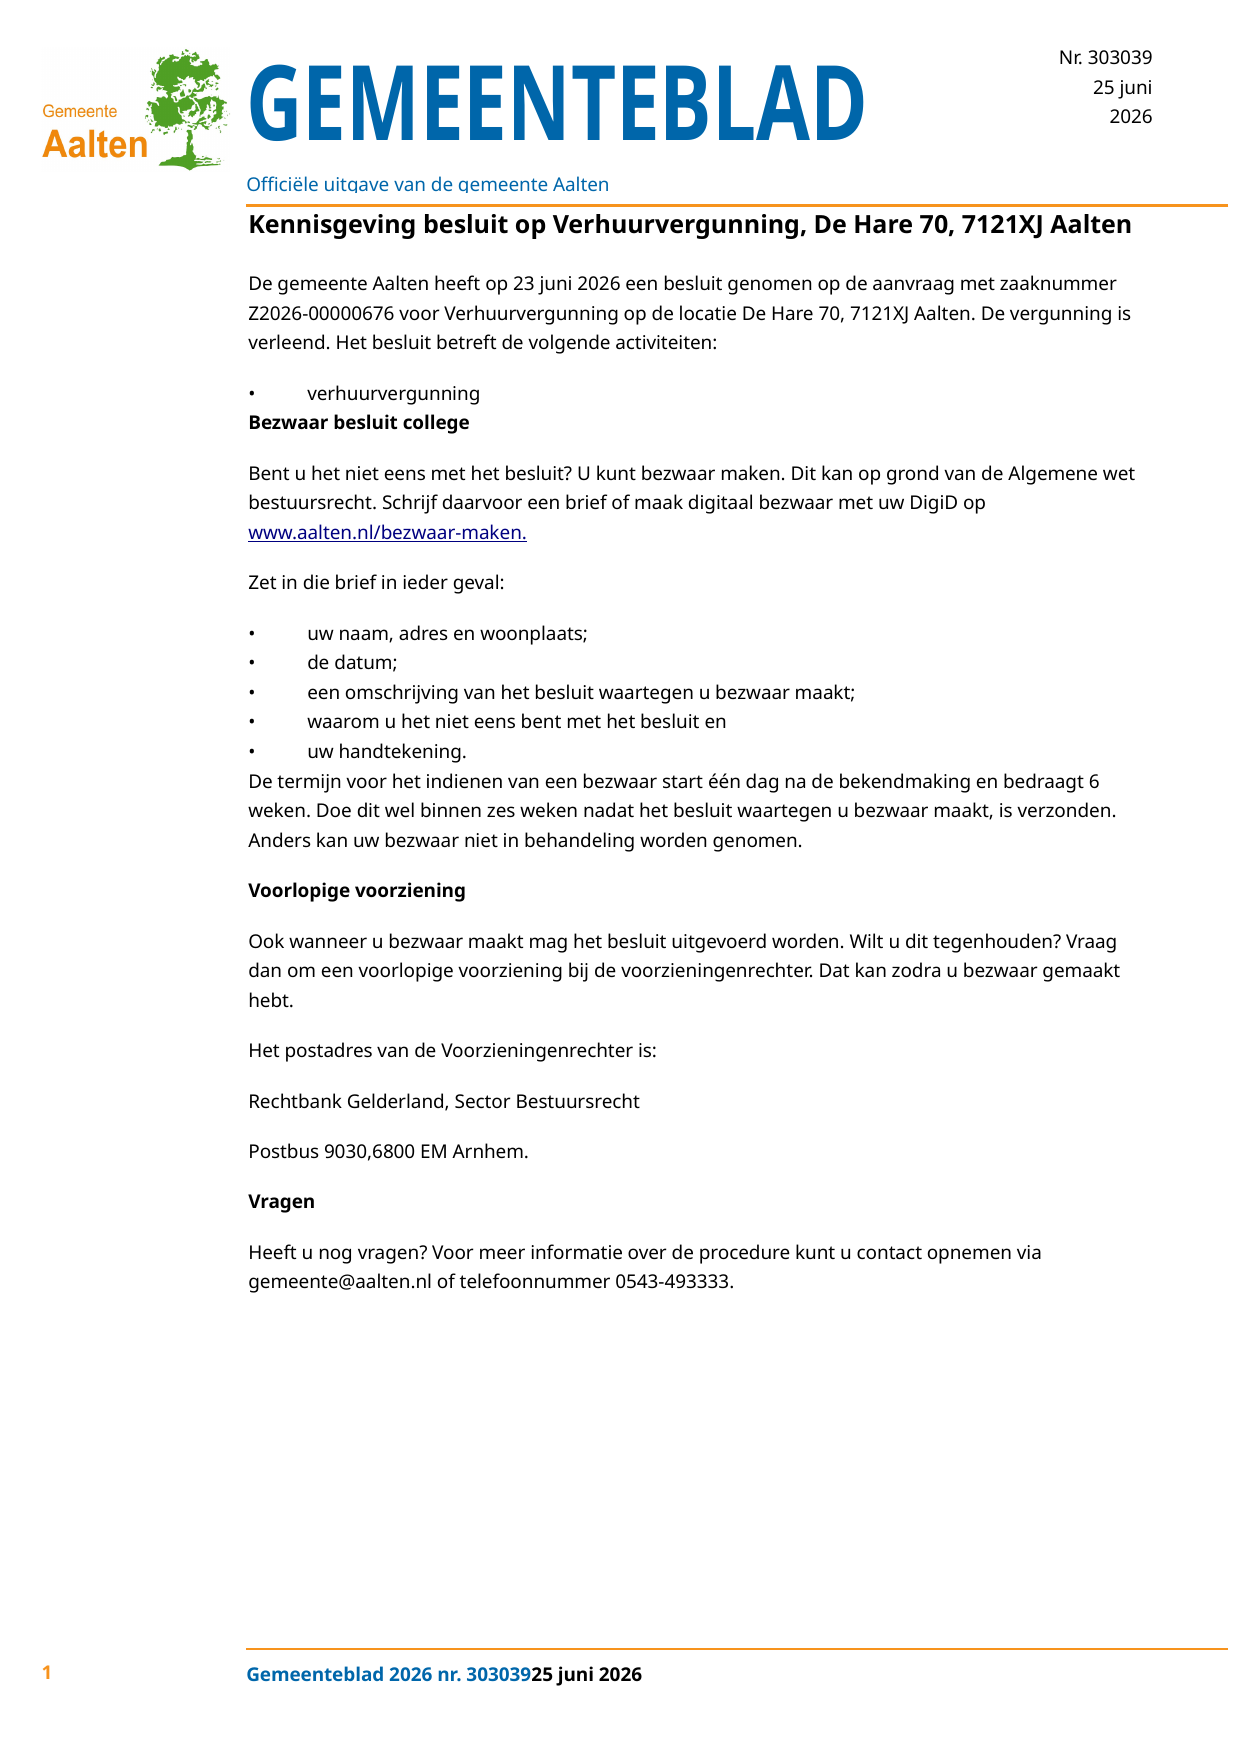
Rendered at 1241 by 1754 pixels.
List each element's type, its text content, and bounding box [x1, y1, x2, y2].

text Vragen [248, 1189, 1152, 1214]
text Zet in die brief in ieder geval: [248, 569, 1152, 595]
text Ook wanneer u bezwaar maakt mag het besluit uitgevoerd worden. Wilt u dit tegenhouden? Vraag dan om een voorlopige voorziening bij de voorzieningenrechter. Dat kan zodra u bezwaar gemaakt hebt. [248, 928, 1152, 1013]
list uw handtekening. [248, 738, 1152, 764]
text Voorlopige voorziening [248, 877, 1152, 903]
text Bezwaar besluit college [248, 409, 1152, 435]
text Postbus 9030,6800 EM Arnhem. [248, 1138, 1152, 1164]
list uw naam, adres en woonplaats; [248, 620, 1152, 646]
text Heeft u nog vragen? Voor meer informatie over de procedure kunt u contact opnemen via gemeente@aalten.nl of telefoonnummer 0543-493333. [248, 1239, 1152, 1294]
text Rechtbank Gelderland, Sector Bestuursrecht [248, 1088, 1152, 1113]
list een omschrijving van het besluit waartegen u bezwaar maakt; [248, 679, 1152, 705]
text De termijn voor het indienen van een bezwaar start één dag na de bekendmaking en bedraagt 6 weken. Doe dit wel binnen zes weken nadat het besluit waartegen u bezwaar maakt, is verzonden. Anders kan uw bezwaar niet in behandeling worden genomen. [248, 768, 1152, 853]
picture [41, 47, 231, 172]
text Kennisgeving besluit op Verhuurvergunning, De Hare 70, 7121XJ Aalten [248, 207, 1152, 241]
text De gemeente Aalten heeft op 23 juni 2026 een besluit genomen op de aanvraag met zaaknummer Z2026-00000676 voor Verhuurvergunning op de locatie De Hare 70, 7121XJ Aalten. De vergunning is verleend. Het besluit betreft de volgende activiteiten: [248, 270, 1152, 355]
text Het postadres van de Voorzieningenrechter is: [248, 1037, 1152, 1063]
list waarom u het niet eens bent met het besluit en [248, 709, 1152, 734]
text Bent u het niet eens met het besluit? U kunt bezwaar maken. Dit kan op grond van de Algemene wet bestuursrecht. Schrijf daarvoor een brief of maak digitaal bezwaar met uw DigiD op www.aalten.nl/bezwaar-maken. [248, 460, 1152, 545]
list verhuurvergunning [248, 380, 1152, 406]
list de datum; [248, 649, 1152, 675]
